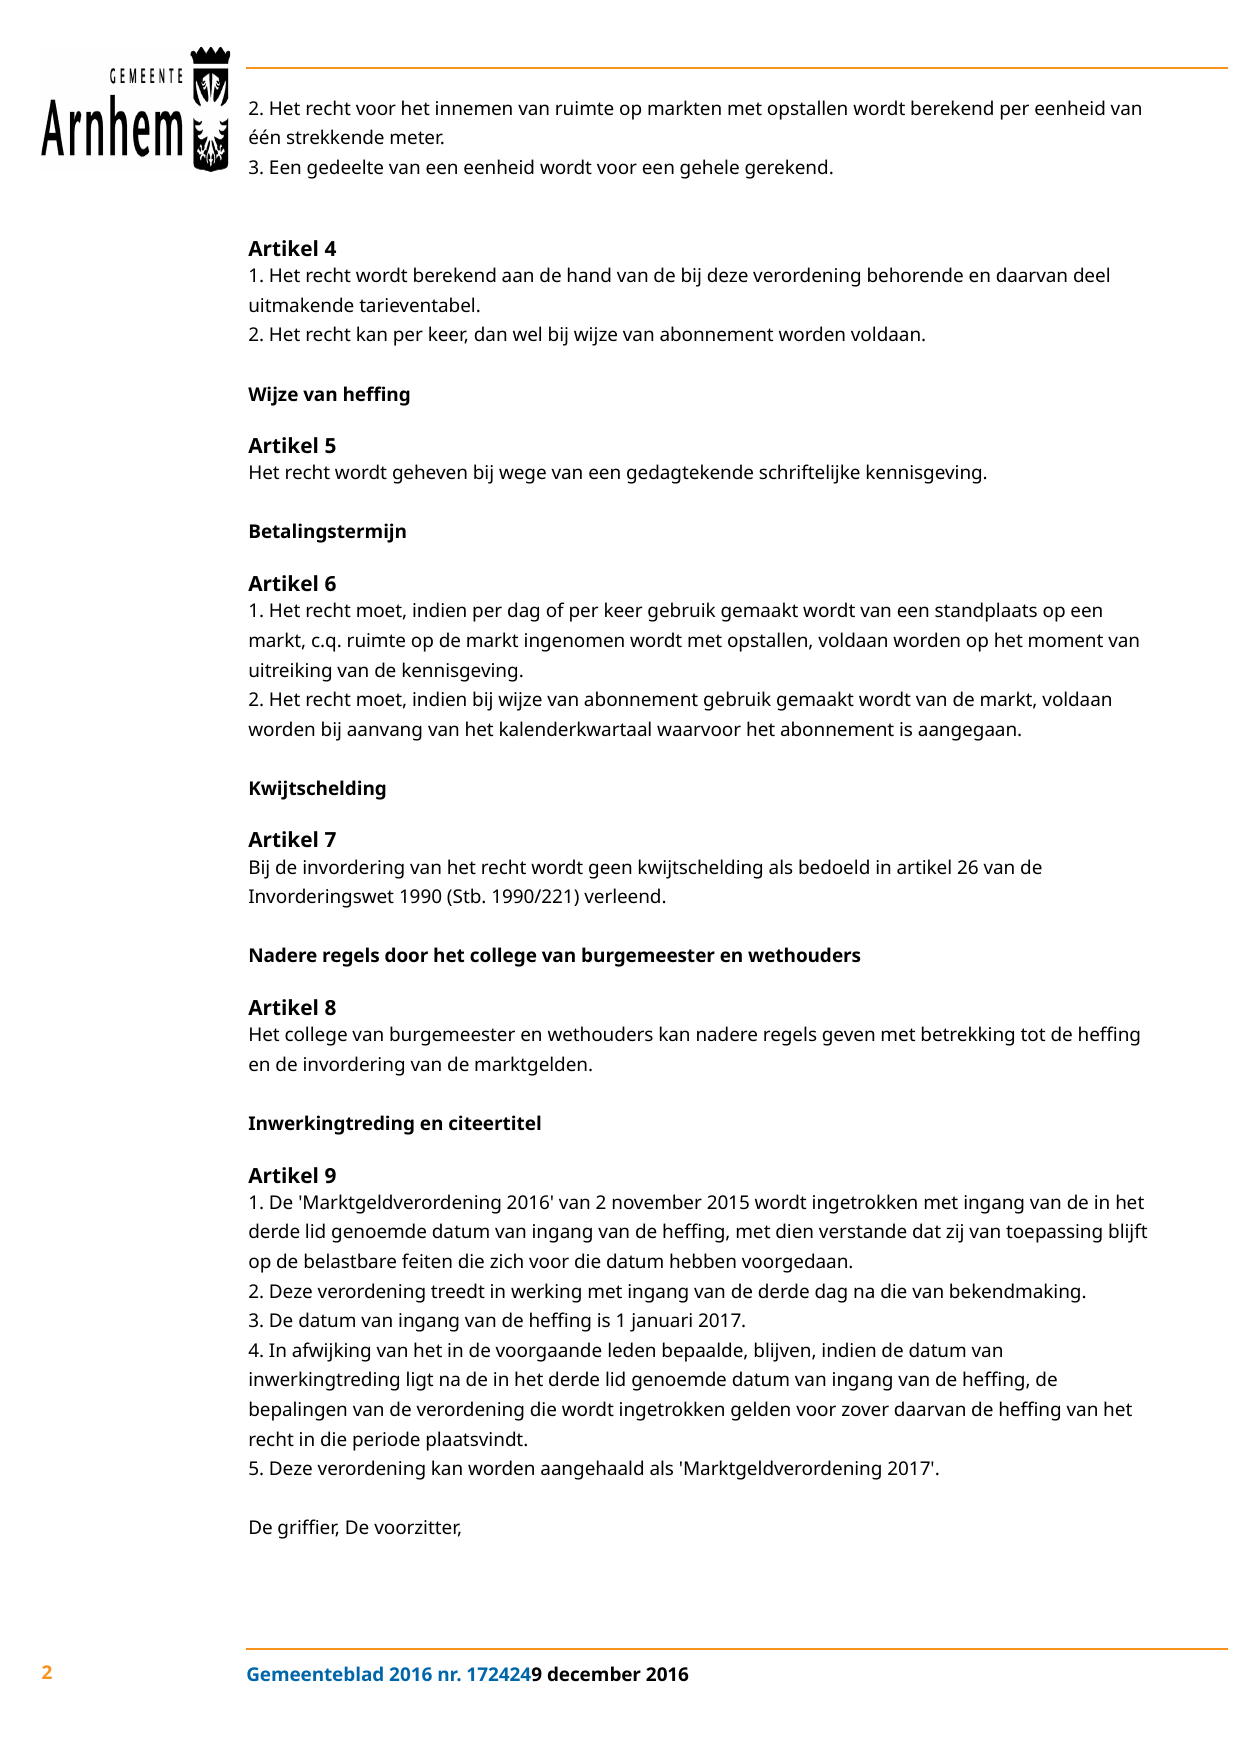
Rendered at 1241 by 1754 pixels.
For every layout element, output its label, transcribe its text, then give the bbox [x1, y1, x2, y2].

text 2. Het recht moet, indien bij wijze van abonnement gebruik gemaakt wordt van de markt, voldaan worden bij aanvang van het kalenderkwartaal waarvoor het abonnement is aangegaan. [248, 686, 1152, 742]
text Artikel 8 [248, 993, 1152, 1022]
text Artikel 7 [248, 826, 1152, 854]
text Kwijtschelding [248, 775, 1152, 801]
picture [41, 47, 231, 172]
text Wijze van heffing [248, 381, 1152, 406]
text 5. Deze verordening kan worden aangehaald als 'Marktgeldverordening 2017'. [248, 1455, 1152, 1481]
text Bij de invordering van het recht wordt geen kwijtschelding als bedoeld in artikel 26 van de Invorderingswet 1990 (Stb. 1990/221) verleend. [248, 854, 1152, 909]
text 2. Het recht voor het innemen van ruimte op markten met opstallen wordt berekend per eenheid van één strekkende meter. [248, 95, 1152, 150]
text 3. De datum van ingang van de heffing is 1 januari 2017. [248, 1307, 1152, 1333]
text Het college van burgemeester en wethouders kan nadere regels geven met betrekking tot de heffing en de invordering van de marktgelden. [248, 1022, 1152, 1077]
text Artikel 5 [248, 431, 1152, 459]
text 1. Het recht wordt berekend aan de hand van de bij deze verordening behorende en daarvan deel uitmakende tarieventabel. [248, 262, 1152, 318]
text Het recht wordt geheven bij wege van een gedagtekende schriftelijke kennisgeving. [248, 459, 1152, 485]
text 1. De 'Marktgeldverordening 2016' van 2 november 2015 wordt ingetrokken met ingang van de in het derde lid genoemde datum van ingang van de heffing, met dien verstande dat zij van toepassing blijft op de belastbare feiten die zich voor die datum hebben voorgedaan. [248, 1189, 1152, 1274]
text Artikel 4 [248, 234, 1152, 262]
text Betalingstermijn [248, 519, 1152, 544]
text 2. Het recht kan per keer, dan wel bij wijze van abonnement worden voldaan. [248, 322, 1152, 347]
text 2. Deze verordening treedt in werking met ingang van de derde dag na die van bekendmaking. [248, 1278, 1152, 1304]
text Artikel 6 [248, 569, 1152, 598]
text Nadere regels door het college van burgemeester en wethouders [248, 943, 1152, 968]
text 1. Het recht moet, indien per dag of per keer gebruik gemaakt wordt van een standplaats op een markt, c.q. ruimte op de markt ingenomen wordt met opstallen, voldaan worden op het moment van uitreiking van de kennisgeving. [248, 598, 1152, 682]
text 4. In afwijking van het in de voorgaande leden bepaalde, blijven, indien de datum van inwerkingtreding ligt na de in het derde lid genoemde datum van ingang van de heffing, de bepalingen van de verordening die wordt ingetrokken gelden voor zover daarvan de heffing van het recht in die periode plaatsvindt. [248, 1337, 1152, 1452]
text De griffier, De voorzitter, [248, 1514, 1152, 1540]
text Inwerkingtreding en citeertitel [248, 1110, 1152, 1136]
text Artikel 9 [248, 1161, 1152, 1189]
text 3. Een gedeelte van een eenheid wordt voor een gehele gerekend. [248, 154, 1152, 180]
